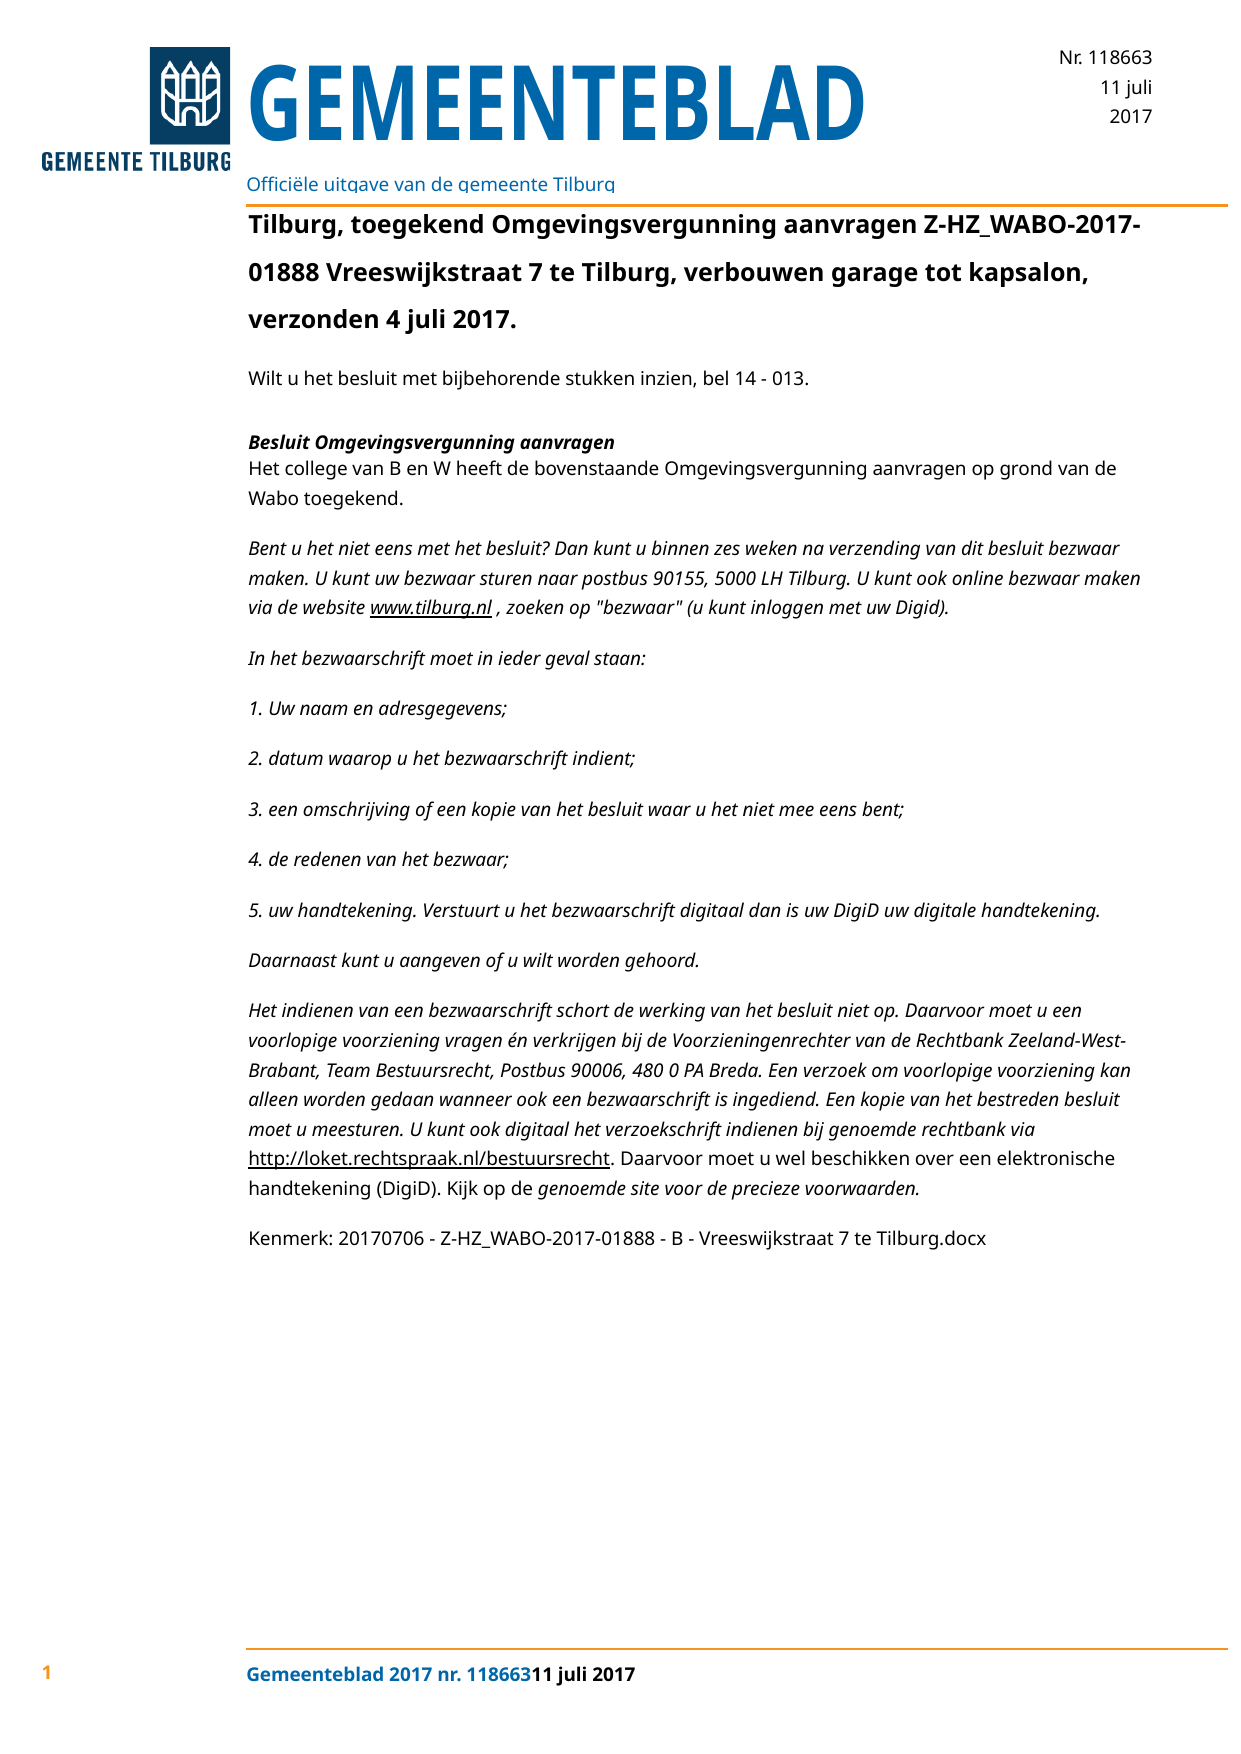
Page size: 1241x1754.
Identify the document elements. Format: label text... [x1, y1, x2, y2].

text 3. een omschrijving of een kopie van het besluit waar u het niet mee eens bent; [248, 796, 1152, 822]
text Bent u het niet eens met het besluit? Dan kunt u binnen zes weken na verzending van dit besluit bezwaar maken. U kunt uw bezwaar sturen naar postbus 90155, 5000 LH Tilburg. U kunt ook online bezwaar maken via de website www.tilburg.nl , zoeken op "bezwaar" (u kunt inloggen met uw Digid). [248, 535, 1152, 620]
text Tilburg, toegekend Omgevingsvergunning aanvragen Z-HZ_WABO-2017-01888 Vreeswijkstraat 7 te Tilburg, verbouwen garage tot kapsalon, verzonden 4 juli 2017. [248, 207, 1152, 336]
text In het bezwaarschrift moet in ieder geval staan: [248, 645, 1152, 671]
text 1. Uw naam en adresgegevens; [248, 695, 1152, 721]
text Het indienen van een bezwaarschrift schort de werking van het besluit niet op. Daarvoor moet u een voorlopige voorziening vragen én verkrijgen bij de Voorzieningenrechter van de Rechtbank Zeeland-West-Brabant, Team Bestuursrecht, Postbus 90006, 480 0 PA Breda. Een verzoek om voorlopige voorziening kan alleen worden gedaan wanneer ook een bezwaarschrift is ingediend. Een kopie van het bestreden besluit moet u meesturen. U kunt ook digitaal het verzoekschrift indienen bij genoemde rechtbank via http://loket.rechtspraak.nl/bestuursrecht. Daarvoor moet u wel beschikken over een elektronische handtekening (DigiD). Kijk op de genoemde site voor de precieze voorwaarden. [248, 998, 1152, 1201]
picture [41, 47, 231, 172]
text 4. de redenen van het bezwaar; [248, 846, 1152, 872]
text Wilt u het besluit met bijbehorende stukken inzien, bel 14 - 013. [248, 366, 1152, 391]
text 2. datum waarop u het bezwaarschrift indient; [248, 746, 1152, 771]
text 5. uw handtekening. Verstuurt u het bezwaarschrift digitaal dan is uw DigiD uw digitale handtekening. [248, 897, 1152, 923]
text Daarnaast kunt u aangeven of u wilt worden gehoord. [248, 947, 1152, 973]
text Het college van B en W heeft de bovenstaande Omgevingsvergunning aanvragen op grond van de Wabo toegekend. [248, 455, 1152, 511]
text Besluit Omgevingsvergunning aanvragen [248, 429, 1152, 455]
text Kenmerk: 20170706 - Z-HZ_WABO-2017-01888 - B - Vreeswijkstraat 7 te Tilburg.docx [248, 1226, 1152, 1251]
